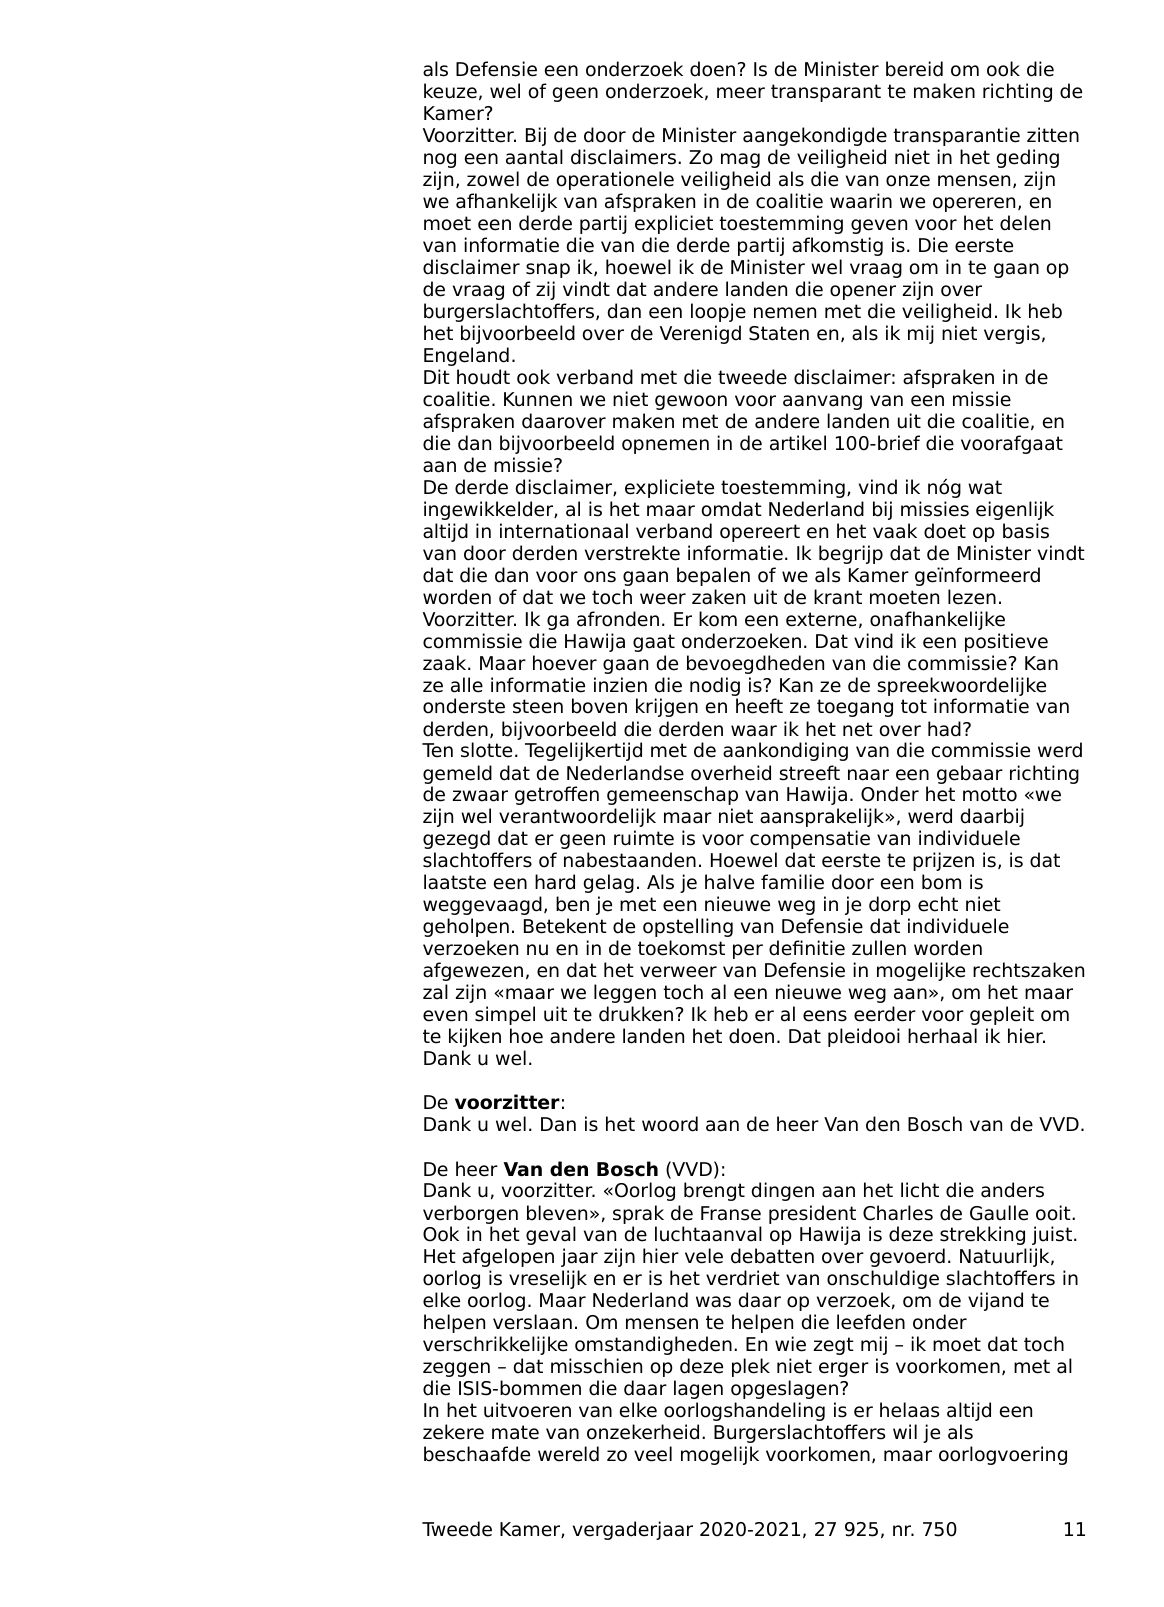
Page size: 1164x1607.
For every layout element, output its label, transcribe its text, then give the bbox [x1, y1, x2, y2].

text De derde disclaimer, expliciete toestemming, vind ik nóg wat ingewikkelder, al is het maar omdat Nederland bij missies eigenlijk altijd in internationaal verband opereert en het vaak doet op basis van door derden verstrekte informatie. Ik begrijp dat de Minister vindt dat die dan voor ons gaan bepalen of we als Kamer geïnformeerd worden of dat we toch weer zaken uit de krant moeten lezen. [422, 477, 1087, 608]
text Dit houdt ook verband met die tweede disclaimer: afspraken in de coalitie. Kunnen we niet gewoon voor aanvang van een missie afspraken daarover maken met de andere landen uit die coalitie, en die dan bijvoorbeeld opnemen in de artikel 100-brief die voorafgaat aan de missie? [422, 367, 1087, 477]
text Voorzitter. Bij de door de Minister aangekondigde transparantie zitten nog een aantal disclaimers. Zo mag de veiligheid niet in het geding zijn, zowel de operationele veiligheid als die van onze mensen, zijn we afhankelijk van afspraken in de coalitie waarin we opereren, en moet een derde partij expliciet toestemming geven voor het delen van informatie die van die derde partij afkomstig is. Die eerste disclaimer snap ik, hoewel ik de Minister wel vraag om in te gaan op de vraag of zij vindt dat andere landen die opener zijn over burgerslachtoffers, dan een loopje nemen met die veiligheid. Ik heb het bijvoorbeeld over de Verenigd Staten en, als ik mij niet vergis, Engeland. [422, 125, 1087, 367]
text Dank u wel. Dan is het woord aan de heer Van den Bosch van de VVD. [422, 1114, 1087, 1136]
text Voorzitter. Ik ga afronden. Er kom een externe, onafhankelijke commissie die Hawija gaat onderzoeken. Dat vind ik een positieve zaak. Maar hoever gaan de bevoegdheden van die commissie? Kan ze alle informatie inzien die nodig is? Kan ze de spreekwoordelijke onderste steen boven krijgen en heeft ze toegang tot informatie van derden, bijvoorbeeld die derden waar ik het net over had? [422, 608, 1087, 740]
text Dank u wel. [422, 1048, 1087, 1070]
text Dank u, voorzitter. «Oorlog brengt dingen aan het licht die anders verborgen bleven», sprak de Franse president Charles de Gaulle ooit. Ook in het geval van de luchtaanval op Hawija is deze strekking juist. Het afgelopen jaar zijn hier vele debatten over gevoerd. Natuurlijk, oorlog is vreselijk en er is het verdriet van onschuldige slachtoffers in elke oorlog. Maar Nederland was daar op verzoek, om de vijand te helpen verslaan. Om mensen te helpen die leefden onder verschrikkelijke omstandigheden. En wie zegt mij – ik moet dat toch zeggen – dat misschien op deze plek niet erger is voorkomen, met al die ISIS-bommen die daar lagen opgeslagen? [422, 1180, 1087, 1400]
text Ten slotte. Tegelijkertijd met de aankondiging van die commissie werd gemeld dat de Nederlandse overheid streeft naar een gebaar richting de zwaar getroffen gemeenschap van Hawija. Onder het motto «we zijn wel verantwoordelijk maar niet aansprakelijk», werd daarbij gezegd dat er geen ruimte is voor compensatie van individuele slachtoffers of nabestaanden. Hoewel dat eerste te prijzen is, is dat laatste een hard gelag. Als je halve familie door een bom is weggevaagd, ben je met een nieuwe weg in je dorp echt niet geholpen. Betekent de opstelling van Defensie dat individuele verzoeken nu en in de toekomst per definitie zullen worden afgewezen, en dat het verweer van Defensie in mogelijke rechtszaken zal zijn «maar we leggen toch al een nieuwe weg aan», om het maar even simpel uit te drukken? Ik heb er al eens eerder voor gepleit om te kijken hoe andere landen het doen. Dat pleidooi herhaal ik hier. [422, 740, 1087, 1048]
text De voorzitter: [422, 1092, 1087, 1114]
text als Defensie een onderzoek doen? Is de Minister bereid om ook die keuze, wel of geen onderzoek, meer transparant te maken richting de Kamer? [422, 59, 1087, 125]
text De heer Van den Bosch (VVD): [422, 1158, 1087, 1180]
text In het uitvoeren van elke oorlogshandeling is er helaas altijd een zekere mate van onzekerheid. Burgerslachtoffers wil je als beschaafde wereld zo veel mogelijk voorkomen, maar oorlogvoering [422, 1400, 1087, 1466]
